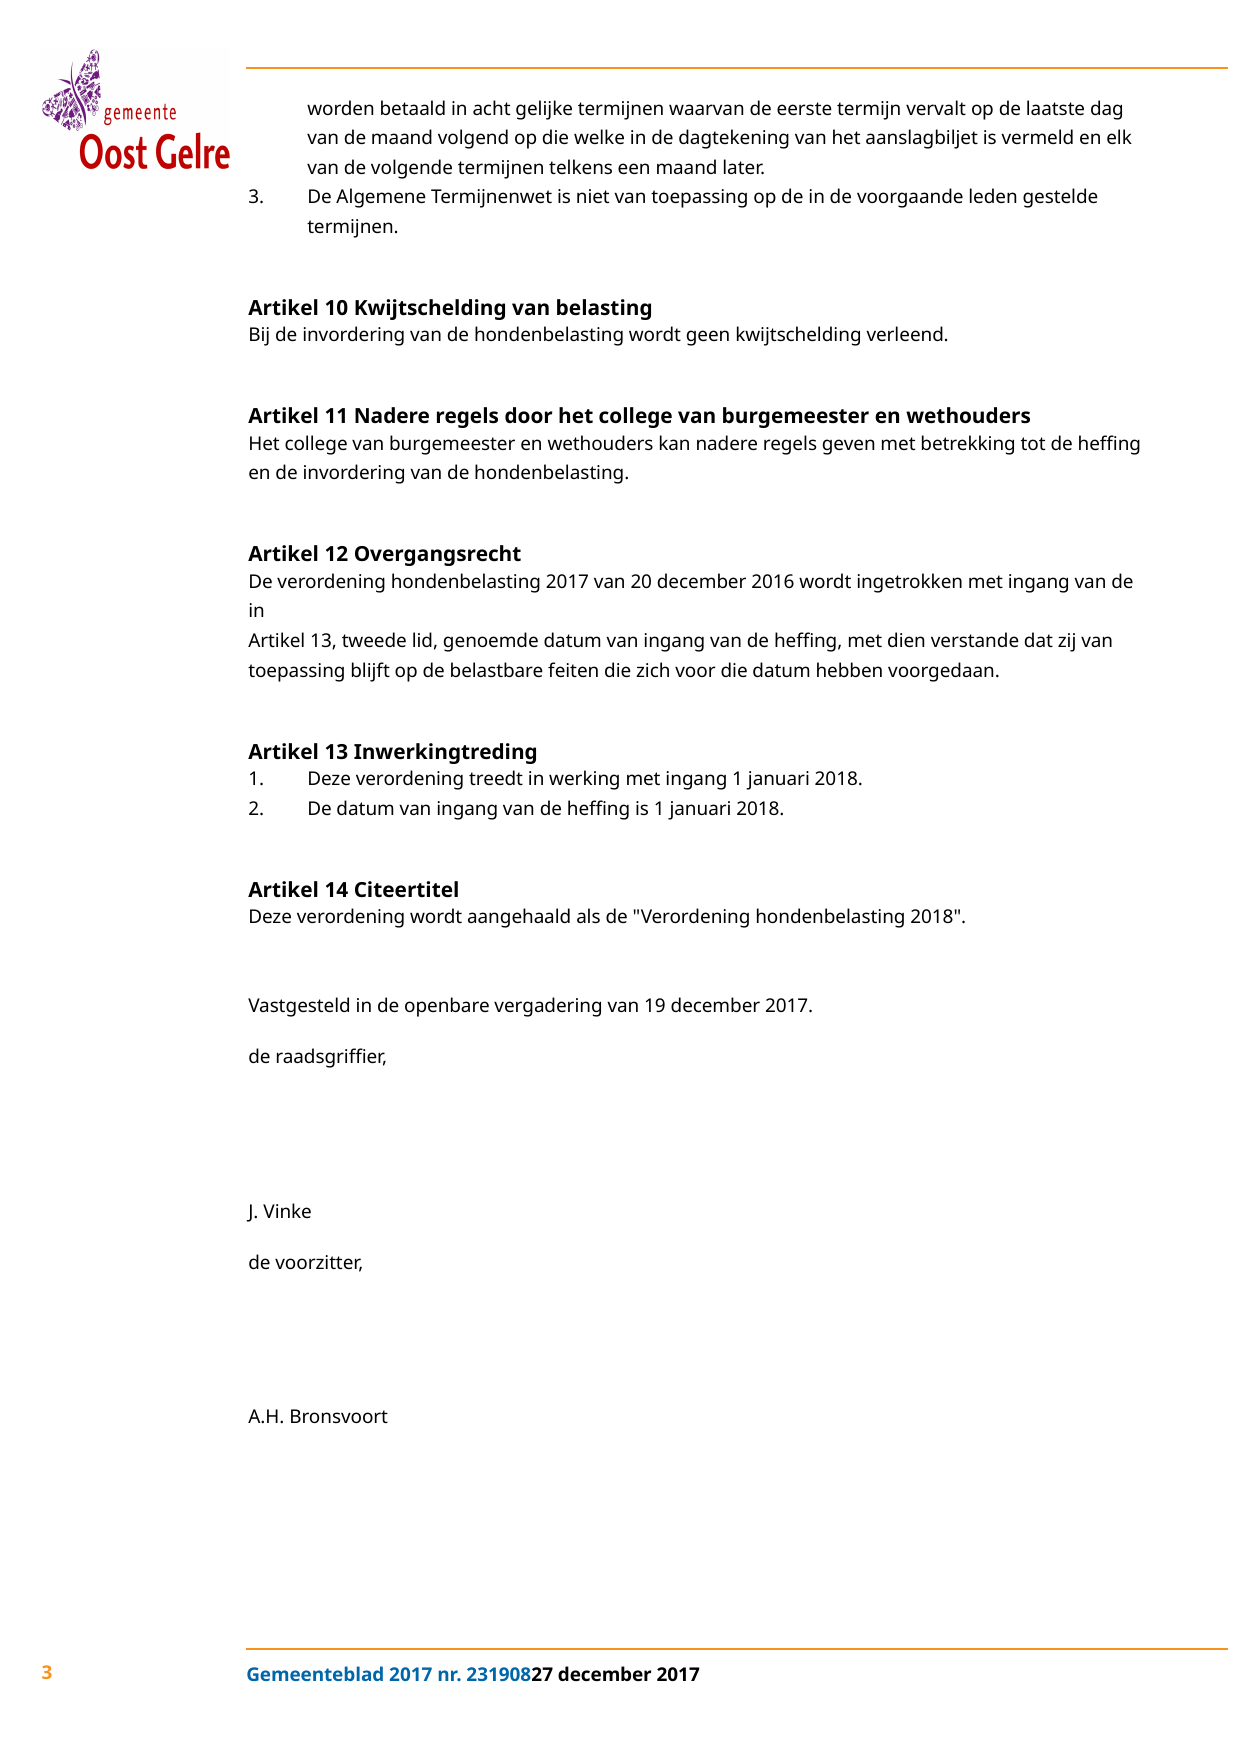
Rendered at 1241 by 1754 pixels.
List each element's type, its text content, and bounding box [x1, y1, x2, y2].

text Artikel 11 Nadere regels door het college van burgemeester en wethouders [248, 402, 1152, 430]
text Artikel 10 Kwijtschelding van belasting [248, 293, 1152, 322]
text Artikel 12 Overgangsrecht [248, 539, 1152, 568]
text A.H. Bronsvoort [248, 1404, 1152, 1429]
text toepassing blijft op de belastbare feiten die zich voor die datum hebben voorgedaan. [248, 657, 1152, 682]
picture [41, 47, 231, 172]
text De verordening hondenbelasting 2017 van 20 december 2016 wordt ingetrokken met ingang van de in [248, 568, 1152, 623]
list De datum van ingang van de heffing is 1 januari 2018. [248, 795, 1152, 821]
list worden betaald in acht gelijke termijnen waarvan de eerste termijn vervalt op de laatste dag van de maand volgend op die welke in de dagtekening van het aanslagbiljet is vermeld en elk van de volgende termijnen telkens een maand later. [248, 95, 1152, 180]
text de raadsgriffier, [248, 1043, 1152, 1069]
text Artikel 13 Inwerkingtreding [248, 737, 1152, 765]
text Het college van burgemeester en wethouders kan nadere regels geven met betrekking tot de heffing en de invordering van de hondenbelasting. [248, 430, 1152, 485]
text Artikel 14 Citeertitel [248, 875, 1152, 903]
text J. Vinke [248, 1198, 1152, 1223]
list De Algemene Termijnenwet is niet van toepassing op de in de voorgaande leden gestelde termijnen. [248, 183, 1152, 239]
list Deze verordening treedt in werking met ingang 1 januari 2018. [248, 765, 1152, 791]
text Deze verordening wordt aangehaald als de "Verordening hondenbelasting 2018". [248, 903, 1152, 929]
text de voorzitter, [248, 1249, 1152, 1275]
text Bij de invordering van de hondenbelasting wordt geen kwijtschelding verleend. [248, 322, 1152, 347]
text Vastgesteld in de openbare vergadering van 19 december 2017. [248, 992, 1152, 1018]
text Artikel 13, tweede lid, genoemde datum van ingang van de heffing, met dien verstande dat zij van [248, 627, 1152, 653]
